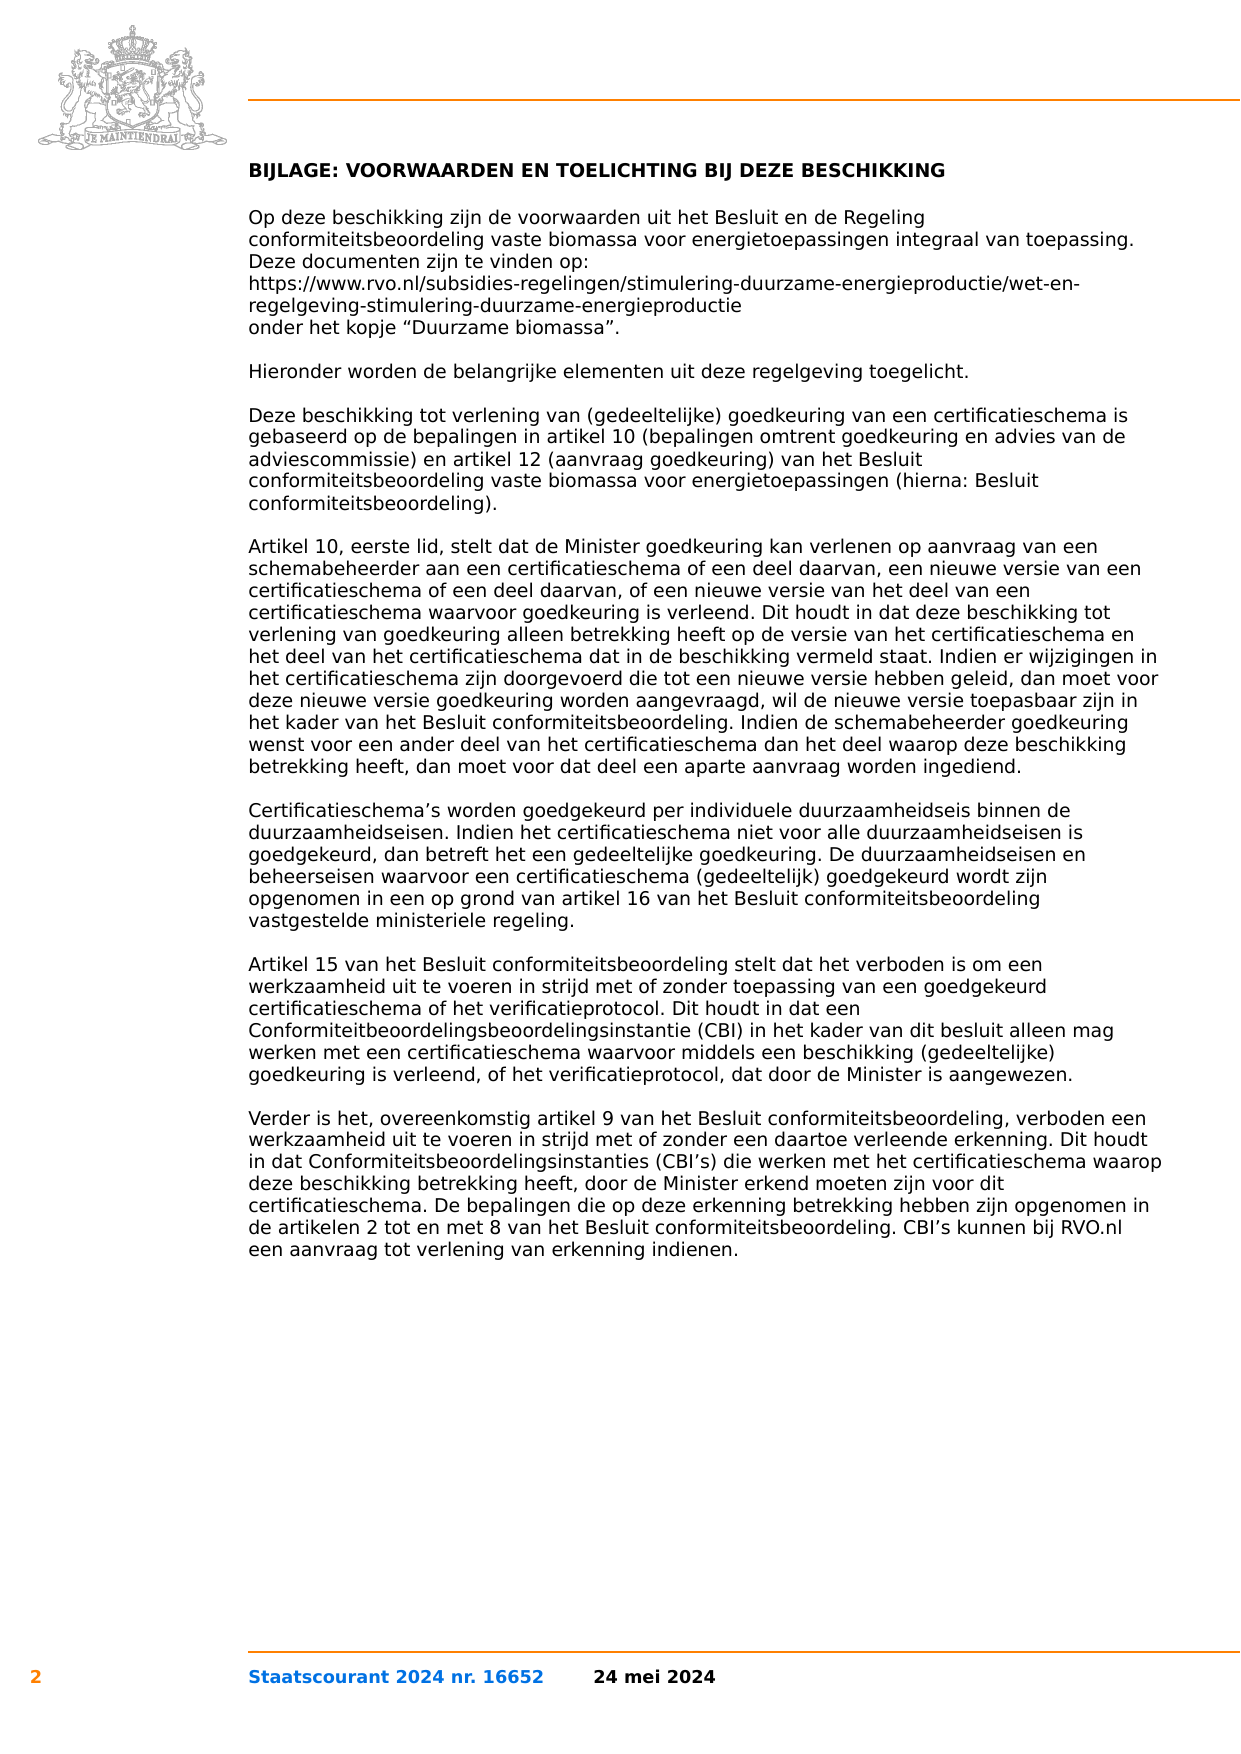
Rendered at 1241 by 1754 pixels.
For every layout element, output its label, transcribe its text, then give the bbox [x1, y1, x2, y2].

text https://www.rvo.nl/subsidies-regelingen/stimulering-duurzame-energieproductie/wet-en-regelgeving-stimulering-duurzame-energieproductie [248, 273, 1163, 317]
subtitle BIJLAGE: VOORWAARDEN EN TOELICHTING BIJ DEZE BESCHIKKING [248, 160, 1163, 182]
text Hieronder worden de belangrijke elementen uit deze regelgeving toegelicht. [248, 361, 1163, 383]
text Certificatieschema’s worden goedgekeurd per individuele duurzaamheidseis binnen de duurzaamheidseisen. Indien het certificatieschema niet voor alle duurzaamheidseisen is goedgekeurd, dan betreft het een gedeeltelijke goedkeuring. De duurzaamheidseisen en beheerseisen waarvoor een certificatieschema (gedeeltelijk) goedgekeurd wordt zijn opgenomen in een op grond van artikel 16 van het Besluit conformiteitsbeoordeling vastgestelde ministeriele regeling. [248, 800, 1163, 932]
text Op deze beschikking zijn de voorwaarden uit het Besluit en de Regeling conformiteitsbeoordeling vaste biomassa voor energietoepassingen integraal van toepassing. Deze documenten zijn te vinden op: [248, 207, 1163, 273]
text Artikel 15 van het Besluit conformiteitsbeoordeling stelt dat het verboden is om een werkzaamheid uit te voeren in strijd met of zonder toepassing van een goedgekeurd certificatieschema of het verificatieprotocol. Dit houdt in dat een Conformiteitbeoordelingsbeoordelingsinstantie (CBI) in het kader van dit besluit alleen mag werken met een certificatieschema waarvoor middels een beschikking (gedeeltelijke) goedkeuring is verleend, of het verificatieprotocol, dat door de Minister is aangewezen. [248, 954, 1163, 1086]
text Verder is het, overeenkomstig artikel 9 van het Besluit conformiteitsbeoordeling, verboden een werkzaamheid uit te voeren in strijd met of zonder een daartoe verleende erkenning. Dit houdt in dat Conformiteitsbeoordelingsinstanties (CBI’s) die werken met het certificatieschema waarop deze beschikking betrekking heeft, door de Minister erkend moeten zijn voor dit certificatieschema. De bepalingen die op deze erkenning betrekking hebben zijn opgenomen in de artikelen 2 tot en met 8 van het Besluit conformiteitsbeoordeling. CBI’s kunnen bij RVO.nl een aanvraag tot verlening van erkenning indienen. [248, 1107, 1163, 1261]
text Artikel 10, eerste lid, stelt dat de Minister goedkeuring kan verlenen op aanvraag van een schemabeheerder aan een certificatieschema of een deel daarvan, een nieuwe versie van een certificatieschema of een deel daarvan, of een nieuwe versie van het deel van een certificatieschema waarvoor goedkeuring is verleend. Dit houdt in dat deze beschikking tot verlening van goedkeuring alleen betrekking heeft op de versie van het certificatieschema en het deel van het certificatieschema dat in de beschikking vermeld staat. Indien er wijzigingen in het certificatieschema zijn doorgevoerd die tot een nieuwe versie hebben geleid, dan moet voor deze nieuwe versie goedkeuring worden aangevraagd, wil de nieuwe versie toepasbaar zijn in het kader van het Besluit conformiteitsbeoordeling. Indien de schemabeheerder goedkeuring wenst voor een ander deel van het certificatieschema dan het deel waarop deze beschikking betrekking heeft, dan moet voor dat deel een aparte aanvraag worden ingediend. [248, 536, 1163, 778]
text Deze beschikking tot verlening van (gedeeltelijke) goedkeuring van een certificatieschema is gebaseerd op de bepalingen in artikel 10 (bepalingen omtrent goedkeuring en advies van de adviescommissie) en artikel 12 (aanvraag goedkeuring) van het Besluit conformiteitsbeoordeling vaste biomassa voor energietoepassingen (hierna: Besluit conformiteitsbeoordeling). [248, 404, 1163, 514]
text onder het kopje “Duurzame biomassa”. [248, 317, 1163, 339]
picture [38, 25, 227, 150]
